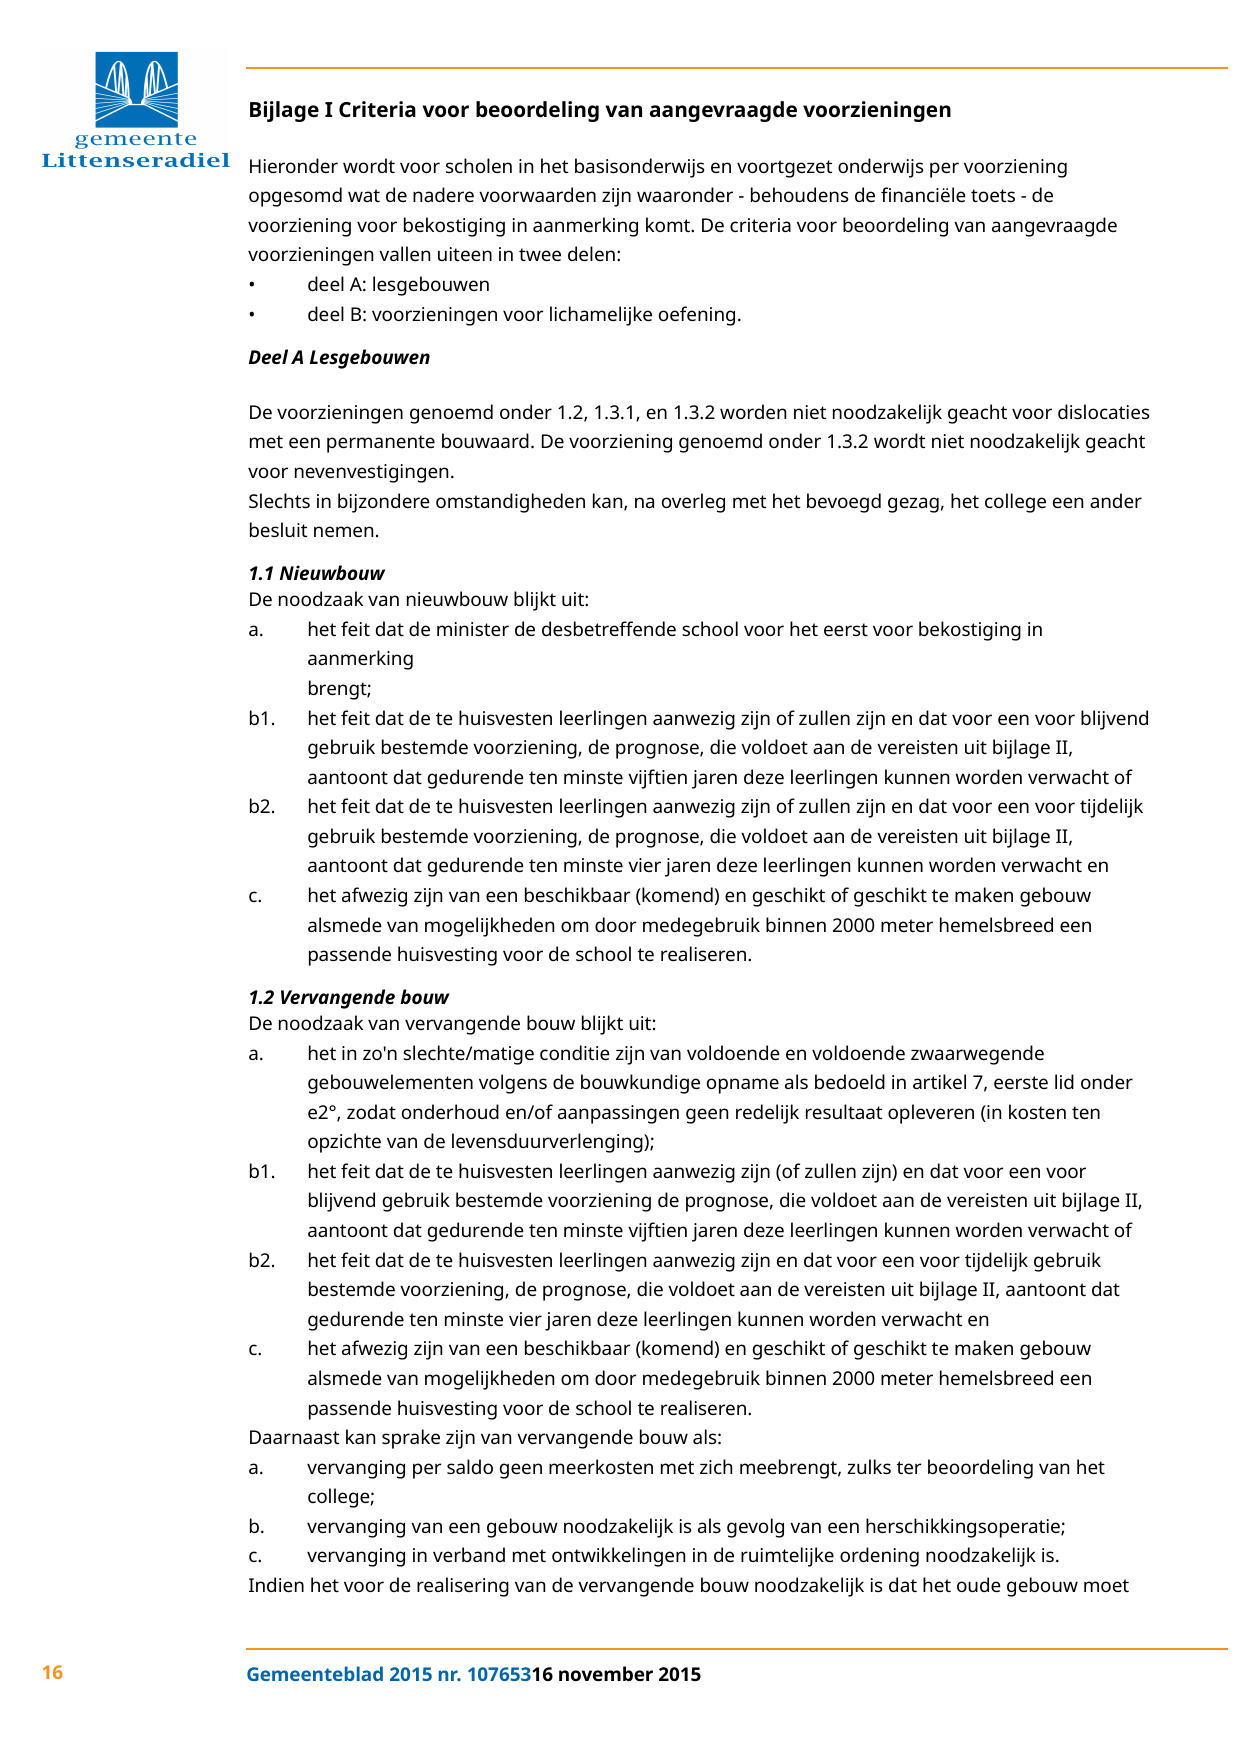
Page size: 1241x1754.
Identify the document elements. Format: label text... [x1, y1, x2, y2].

text Indien het voor de realisering van de vervangende bouw noodzakelijk is dat het oude gebouw moet [248, 1572, 1152, 1598]
text 1.2 Vervangende bouw [248, 984, 1152, 1010]
text Hieronder wordt voor scholen in het basisonderwijs en voortgezet onderwijs per voorziening opgesomd wat de nadere voorwaarden zijn waaronder - behoudens de financiële toets - de voorziening voor bekostiging in aanmerking komt. De criteria voor beoordeling van aangevraagde voorzieningen vallen uiteen in twee delen: [248, 153, 1152, 267]
text Bijlage I Criteria voor beoordeling van aangevraagde voorzieningen [248, 95, 1152, 123]
list vervanging van een gebouw noodzakelijk is als gevolg van een herschikkingsoperatie; [248, 1513, 1152, 1539]
text Deel A Lesgebouwen [248, 344, 1152, 369]
list het feit dat de te huisvesten leerlingen aanwezig zijn of zullen zijn en dat voor een voor tijdelijk gebruik bestemde voorziening, de prognose, die voldoet aan de vereisten uit bijlage II, aantoont dat gedurende ten minste vier jaren deze leerlingen kunnen worden verwacht en [248, 793, 1152, 878]
list het afwezig zijn van een beschikbaar (komend) en geschikt of geschikt te maken gebouw alsmede van mogelijkheden om door medegebruik binnen 2000 meter hemelsbreed een passende huisvesting voor de school te realiseren. [248, 882, 1152, 967]
text De noodzaak van vervangende bouw blijkt uit: [248, 1010, 1152, 1036]
list het feit dat de te huisvesten leerlingen aanwezig zijn of zullen zijn en dat voor een voor blijvend gebruik bestemde voorziening, de prognose, die voldoet aan de vereisten uit bijlage II, aantoont dat gedurende ten minste vijftien jaren deze leerlingen kunnen worden verwacht of [248, 705, 1152, 789]
list deel A: lesgebouwen [248, 271, 1152, 297]
text De noodzaak van nieuwbouw blijkt uit: [248, 586, 1152, 612]
text De voorzieningen genoemd onder 1.2, 1.3.1, en 1.3.2 worden niet noodzakelijk geacht voor dislocaties met een permanente bouwaard. De voorziening genoemd onder 1.3.2 wordt niet noodzakelijk geacht voor nevenvestigingen. [248, 399, 1152, 484]
text Slechts in bijzondere omstandigheden kan, na overleg met het bevoegd gezag, het college een ander besluit nemen. [248, 488, 1152, 543]
list het feit dat de minister de desbetreffende school voor het eerst voor bekostiging in aanmerking [248, 616, 1152, 671]
text 1.1 Nieuwbouw [248, 561, 1152, 586]
list brengt; [248, 675, 1152, 701]
list het afwezig zijn van een beschikbaar (komend) en geschikt of geschikt te maken gebouw alsmede van mogelijkheden om door medegebruik binnen 2000 meter hemelsbreed een passende huisvesting voor de school te realiseren. [248, 1336, 1152, 1421]
text Daarnaast kan sprake zijn van vervangende bouw als: [248, 1424, 1152, 1450]
list het feit dat de te huisvesten leerlingen aanwezig zijn en dat voor een voor tijdelijk gebruik bestemde voorziening, de prognose, die voldoet aan de vereisten uit bijlage II, aantoont dat gedurende ten minste vier jaren deze leerlingen kunnen worden verwacht en [248, 1247, 1152, 1332]
list deel B: voorzieningen voor lichamelijke oefening. [248, 301, 1152, 326]
picture [41, 47, 231, 172]
list het feit dat de te huisvesten leerlingen aanwezig zijn (of zullen zijn) en dat voor een voor blijvend gebruik bestemde voorziening de prognose, die voldoet aan de vereisten uit bijlage II, aantoont dat gedurende ten minste vijftien jaren deze leerlingen kunnen worden verwacht of [248, 1158, 1152, 1243]
list vervanging in verband met ontwikkelingen in de ruimtelijke ordening noodzakelijk is. [248, 1543, 1152, 1568]
list het in zo'n slechte/matige conditie zijn van voldoende en voldoende zwaarwegende gebouwelementen volgens de bouwkundige opname als bedoeld in artikel 7, eerste lid onder e2°, zodat onderhoud en/of aanpassingen geen redelijk resultaat opleveren (in kosten ten opzichte van de levensduurverlenging); [248, 1040, 1152, 1154]
list vervanging per saldo geen meerkosten met zich meebrengt, zulks ter beoordeling van het college; [248, 1454, 1152, 1509]
